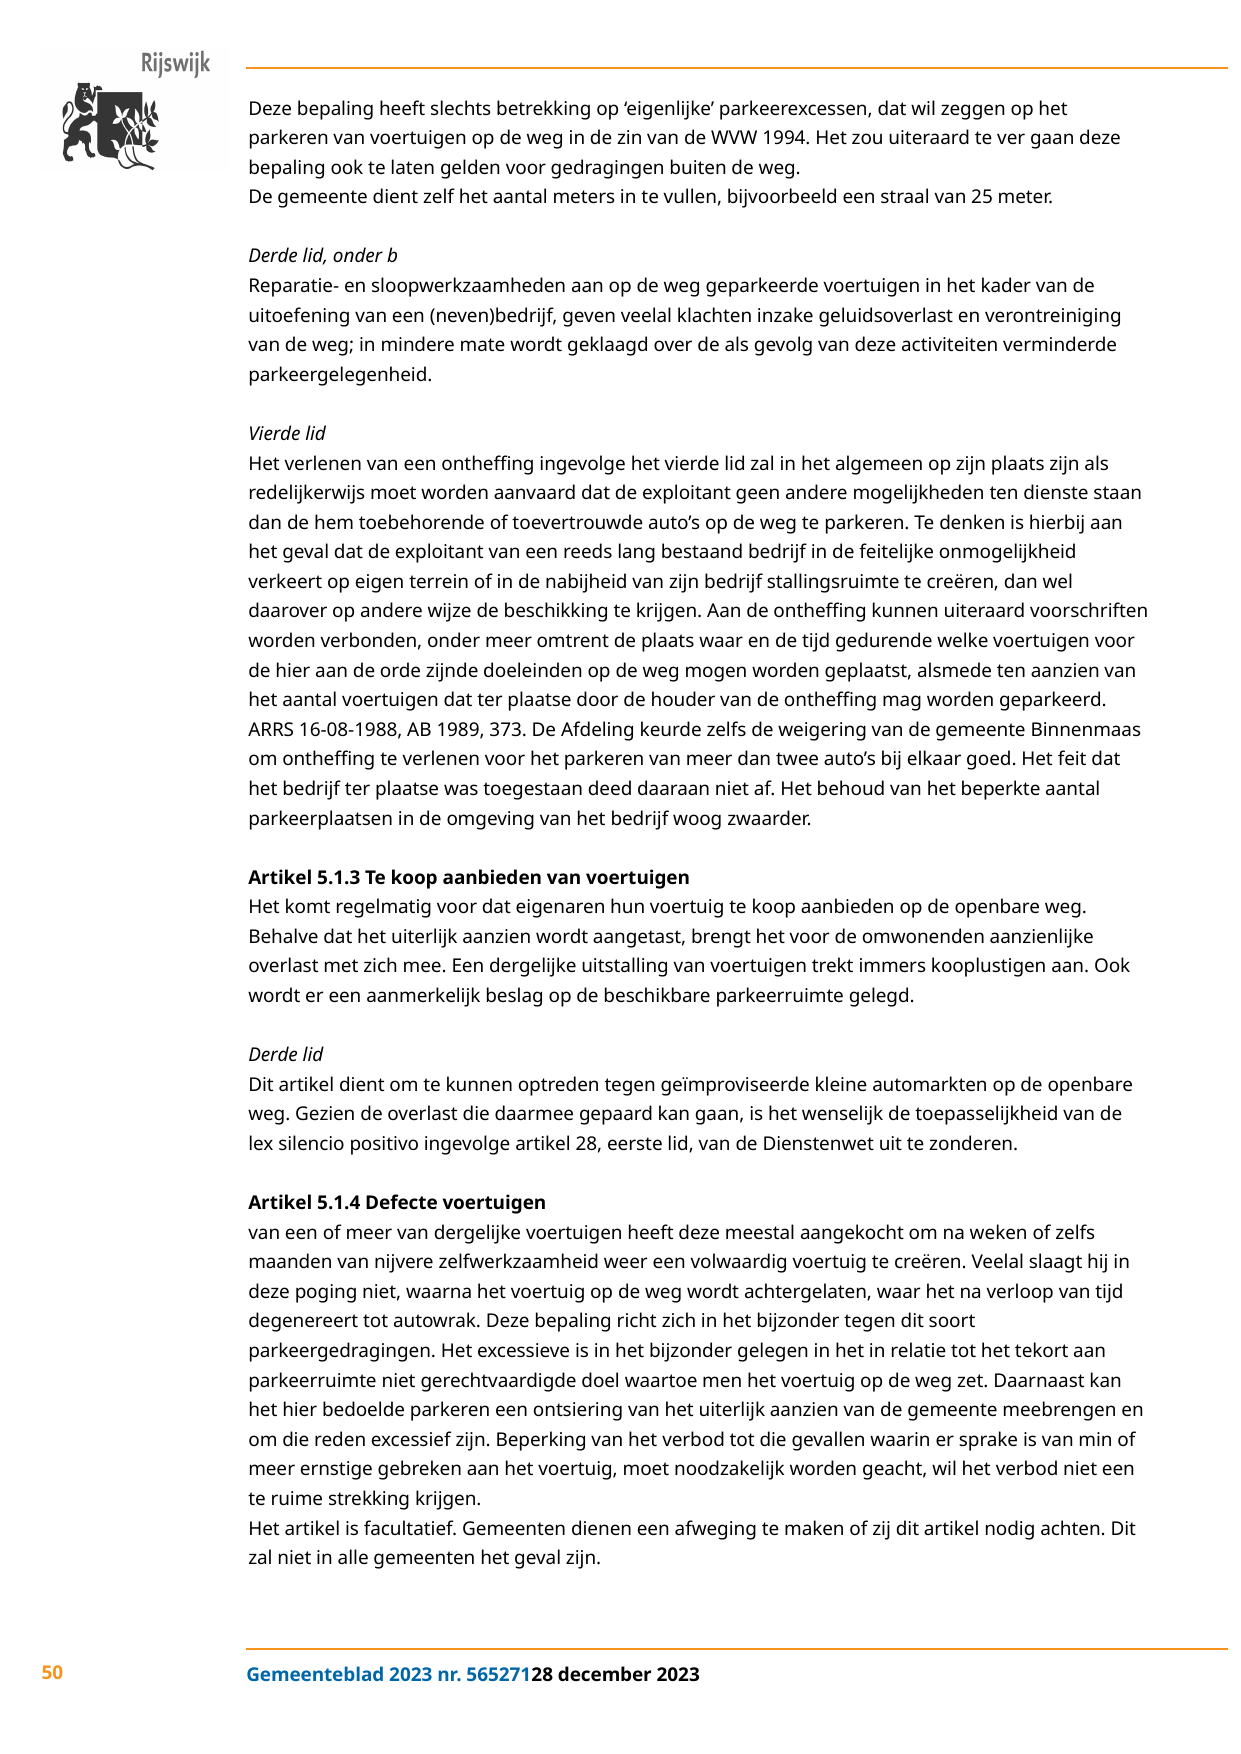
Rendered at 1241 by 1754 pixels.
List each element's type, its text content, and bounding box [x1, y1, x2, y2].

text Derde lid, onder b [248, 243, 1152, 268]
text Reparatie- en sloopwerkzaamheden aan op de weg geparkeerde voertuigen in het kader van de uitoefening van een (neven)bedrijf, geven veelal klachten inzake geluidsoverlast en verontreiniging van de weg; in mindere mate wordt geklaagd over de als gevolg van deze activiteiten verminderde parkeergelegenheid. [248, 272, 1152, 387]
text Dit artikel dient om te kunnen optreden tegen geïmproviseerde kleine automarkten op de openbare weg. Gezien de overlast die daarmee gepaard kan gaan, is het wenselijk de toepasselijkheid van de lex silencio positivo ingevolge artikel 28, eerste lid, van de Dienstenwet uit te zonderen. [248, 1071, 1152, 1156]
text Artikel 5.1.4 Defecte voertuigen [248, 1189, 1152, 1215]
text Derde lid [248, 1041, 1152, 1067]
text Artikel 5.1.3 Te koop aanbieden van voertuigen [248, 864, 1152, 890]
picture [41, 47, 231, 172]
text van een of meer van dergelijke voertuigen heeft deze meestal aangekocht om na weken of zelfs maanden van nijvere zelfwerkzaamheid weer een volwaardig voertuig te creëren. Veelal slaagt hij in deze poging niet, waarna het voertuig op de weg wordt achtergelaten, waar het na verloop van tijd degenereert tot autowrak. Deze bepaling richt zich in het bijzonder tegen dit soort parkeergedragingen. Het excessieve is in het bijzonder gelegen in het in relatie tot het tekort aan parkeerruimte niet gerechtvaardigde doel waartoe men het voertuig op de weg zet. Daarnaast kan het hier bedoelde parkeren een ontsiering van het uiterlijk aanzien van de gemeente meebrengen en om die reden excessief zijn. Beperking van het verbod tot die gevallen waarin er sprake is van min of meer ernstige gebreken aan het voertuig, moet noodzakelijk worden geacht, wil het verbod niet een te ruime strekking krijgen. [248, 1219, 1152, 1511]
text Behalve dat het uiterlijk aanzien wordt aangetast, brengt het voor de omwonenden aanzienlijke overlast met zich mee. Een dergelijke uitstalling van voertuigen trekt immers kooplustigen aan. Ook wordt er een aanmerkelijk beslag op de beschikbare parkeerruimte gelegd. [248, 923, 1152, 1008]
text Vierde lid [248, 420, 1152, 446]
text Deze bepaling heeft slechts betrekking op ‘eigenlijke’ parkeerexcessen, dat wil zeggen op het parkeren van voertuigen op de weg in de zin van de WVW 1994. Het zou uiteraard te ver gaan deze bepaling ook te laten gelden voor gedragingen buiten de weg. [248, 95, 1152, 180]
text ARRS 16-08-1988, AB 1989, 373. De Afdeling keurde zelfs de weigering van de gemeente Binnenmaas om ontheffing te verlenen voor het parkeren van meer dan twee auto’s bij elkaar goed. Het feit dat het bedrijf ter plaatse was toegestaan deed daaraan niet af. Het behoud van het beperkte aantal parkeerplaatsen in de omgeving van het bedrijf woog zwaarder. [248, 716, 1152, 831]
text De gemeente dient zelf het aantal meters in te vullen, bijvoorbeeld een straal van 25 meter. [248, 183, 1152, 209]
text Het komt regelmatig voor dat eigenaren hun voertuig te koop aanbieden op de openbare weg. [248, 893, 1152, 919]
text Het verlenen van een ontheffing ingevolge het vierde lid zal in het algemeen op zijn plaats zijn als redelijkerwijs moet worden aanvaard dat de exploitant geen andere mogelijkheden ten dienste staan dan de hem toebehorende of toevertrouwde auto’s op de weg te parkeren. Te denken is hierbij aan het geval dat de exploitant van een reeds lang bestaand bedrijf in de feitelijke onmogelijkheid verkeert op eigen terrein of in de nabijheid van zijn bedrijf stallingsruimte te creëren, dan wel daarover op andere wijze de beschikking te krijgen. Aan de ontheffing kunnen uiteraard voorschriften worden verbonden, onder meer omtrent de plaats waar en de tijd gedurende welke voertuigen voor de hier aan de orde zijnde doeleinden op de weg mogen worden geplaatst, alsmede ten aanzien van het aantal voertuigen dat ter plaatse door de houder van de ontheffing mag worden geparkeerd. [248, 450, 1152, 712]
text Het artikel is facultatief. Gemeenten dienen een afweging te maken of zij dit artikel nodig achten. Dit zal niet in alle gemeenten het geval zijn. [248, 1515, 1152, 1570]
